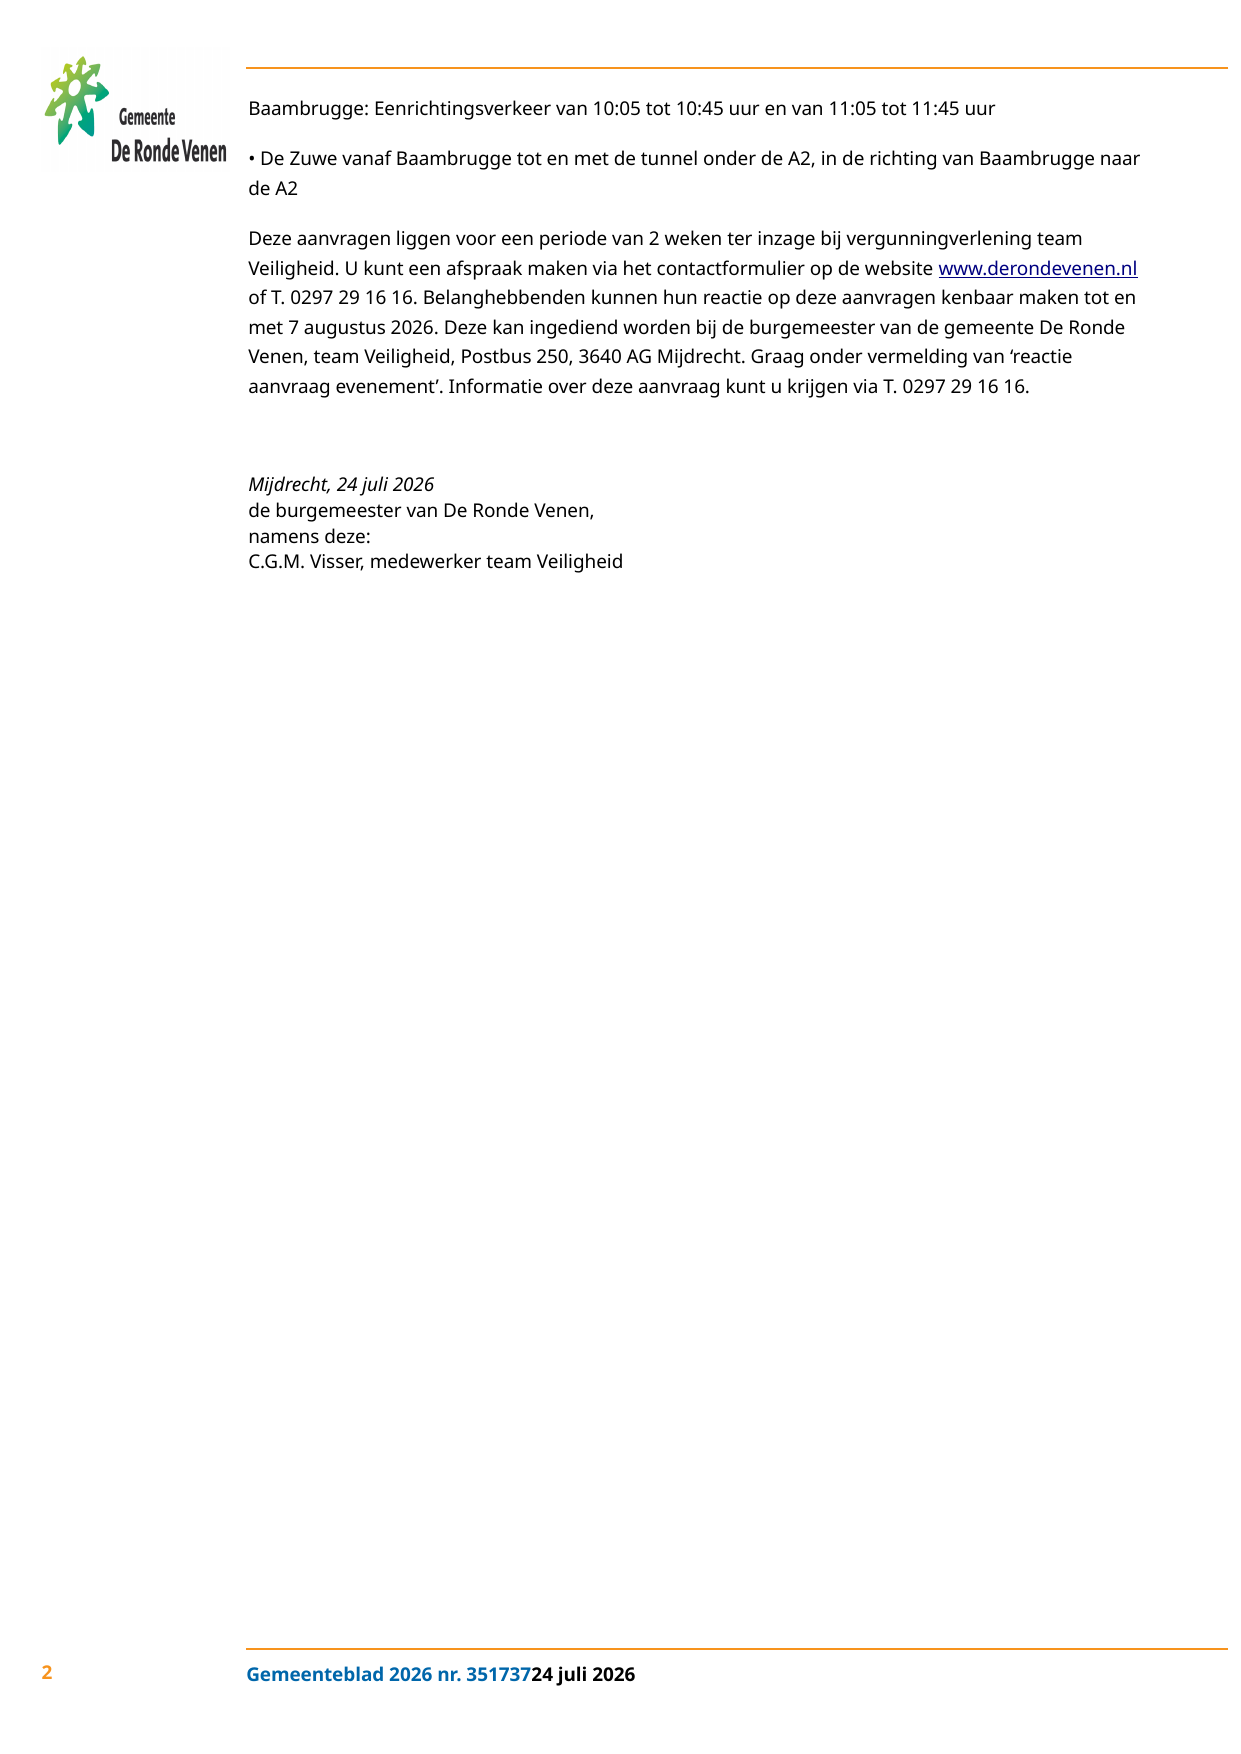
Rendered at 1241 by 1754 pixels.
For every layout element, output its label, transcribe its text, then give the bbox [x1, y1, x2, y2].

text Baambrugge: Eenrichtingsverkeer van 10:05 tot 10:45 uur en van 11:05 tot 11:45 uur [248, 95, 1152, 121]
picture [41, 47, 231, 172]
text Deze aanvragen liggen voor een periode van 2 weken ter inzage bij vergunningverlening team Veiligheid. U kunt een afspraak maken via het contactformulier op de website www.derondevenen.nl of T. 0297 29 16 16. Belanghebbenden kunnen hun reactie op deze aanvragen kenbaar maken tot en met 7 augustus 2026. Deze kan ingediend worden bij de burgemeester van de gemeente De Ronde Venen, team Veiligheid, Postbus 250, 3640 AG Mijdrecht. Graag onder vermelding van ‘reactie aanvraag evenement’. Informatie over deze aanvraag kunt u krijgen via T. 0297 29 16 16. [248, 225, 1152, 399]
text Mijdrecht, 24 juli 2026 [248, 471, 1152, 497]
text • De Zuwe vanaf Baambrugge tot en met de tunnel onder de A2, in de richting van Baambrugge naar de A2 [248, 145, 1152, 201]
text C.G.M. Visser, medewerker team Veiligheid [248, 548, 1152, 574]
text namens deze: [248, 523, 1152, 548]
text de burgemeester van De Ronde Venen, [248, 497, 1152, 523]
